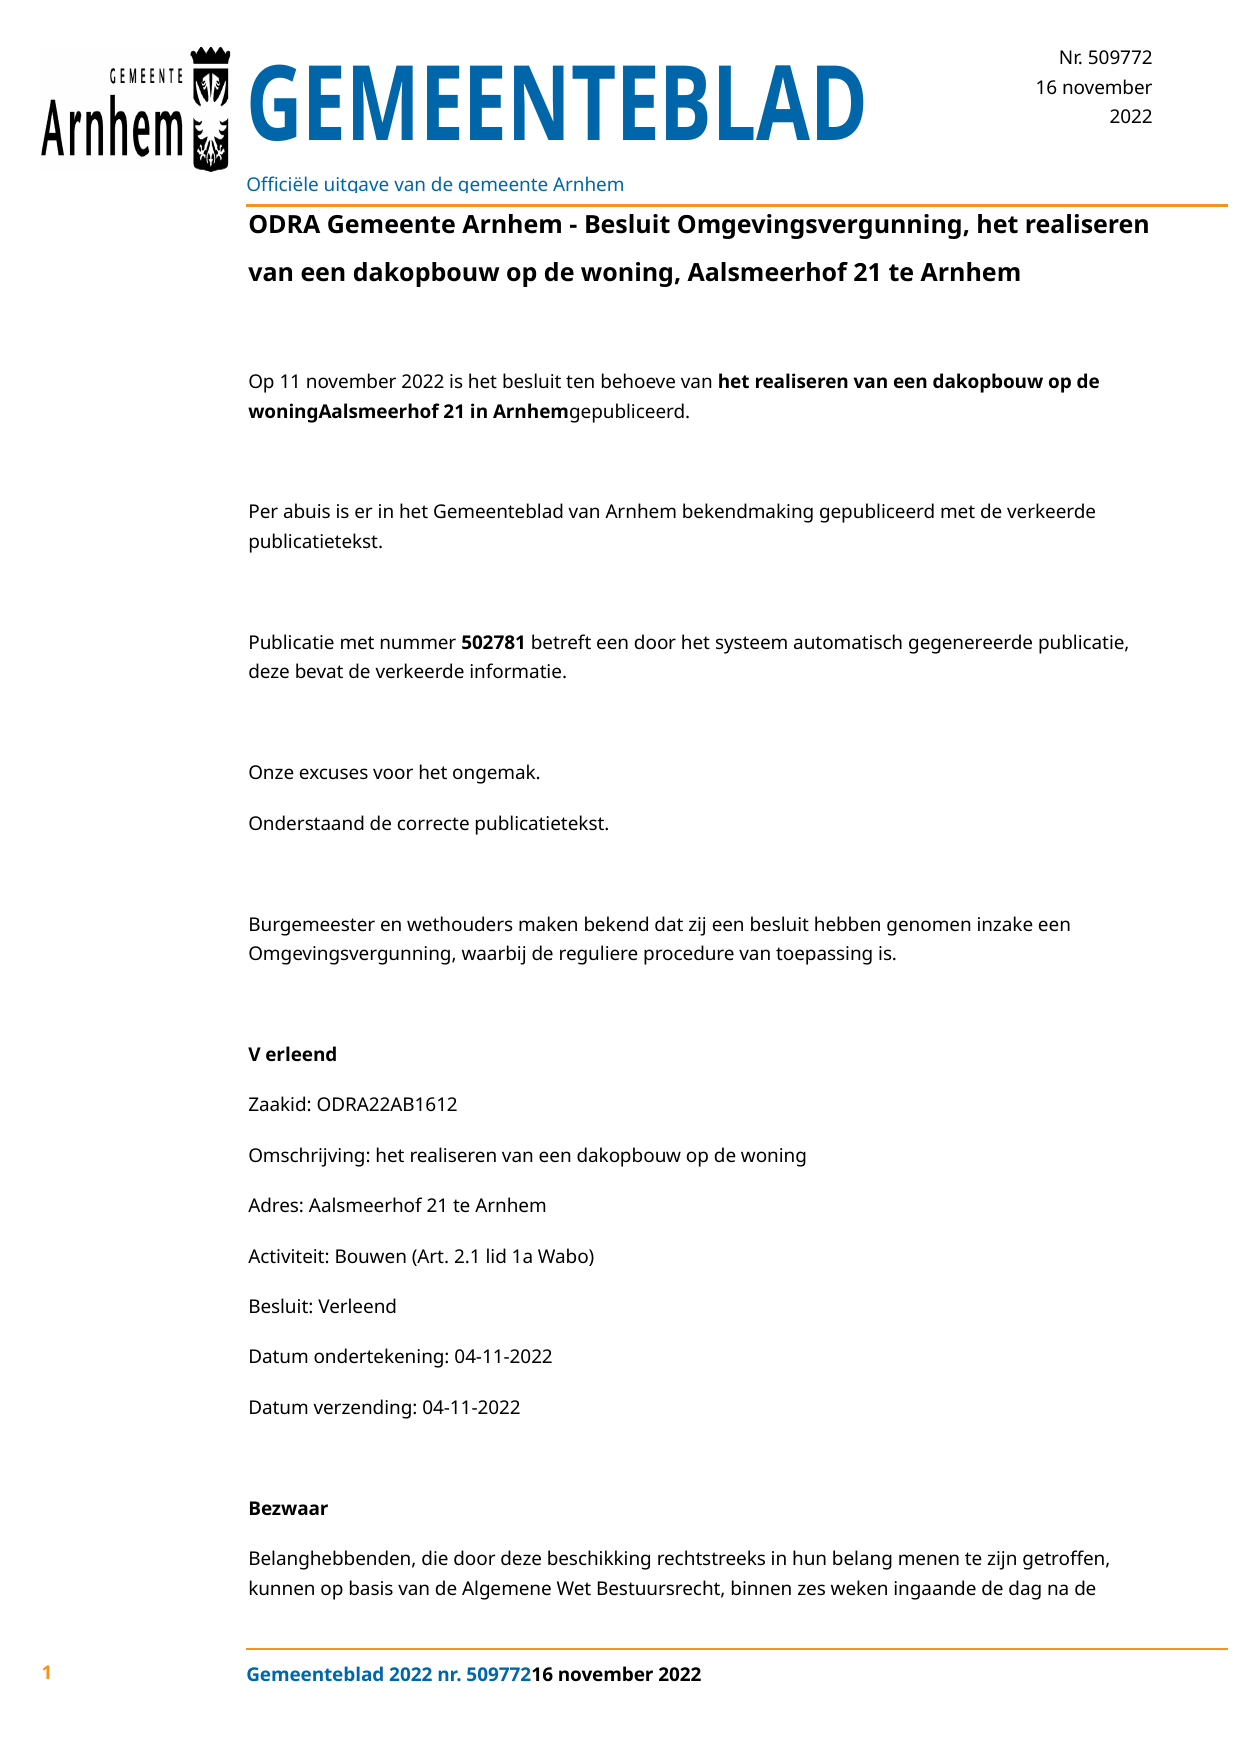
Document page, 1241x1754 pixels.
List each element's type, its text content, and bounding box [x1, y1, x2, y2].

text Activiteit: Bouwen (Art. 2.1 lid 1a Wabo) [248, 1243, 1152, 1269]
text Adres: Aalsmeerhof 21 te Arnhem [248, 1192, 1152, 1218]
text Publicatie met nummer 502781 betreft een door het systeem automatisch gegenereerde publicatie, deze bevat de verkeerde informatie. [248, 629, 1152, 684]
text Zaakid: ODRA22AB1612 [248, 1092, 1152, 1117]
text Belanghebbenden, die door deze beschikking rechtstreeks in hun belang menen te zijn getroffen, kunnen op basis van de Algemene Wet Bestuursrecht, binnen zes weken ingaande de dag na de [248, 1545, 1152, 1601]
text Datum ondertekening: 04-11-2022 [248, 1344, 1152, 1369]
text Op 11 november 2022 is het besluit ten behoeve van het realiseren van een dakopbouw op de woningAalsmeerhof 21 in Arnhemgepubliceerd. [248, 368, 1152, 424]
text Omschrijving: het realiseren van een dakopbouw op de woning [248, 1142, 1152, 1168]
picture [41, 47, 231, 172]
text ODRA Gemeente Arnhem - Besluit Omgevingsvergunning, het realiseren van een dakopbouw op de woning, Aalsmeerhof 21 te Arnhem [248, 207, 1152, 288]
text Bezwaar [248, 1495, 1152, 1521]
text Per abuis is er in het Gemeenteblad van Arnhem bekendmaking gepubliceerd met de verkeerde publicatietekst. [248, 499, 1152, 554]
text Besluit: Verleend [248, 1293, 1152, 1319]
text Burgemeester en wethouders maken bekend dat zij een besluit hebben genomen inzake een Omgevingsvergunning, waarbij de reguliere procedure van toepassing is. [248, 911, 1152, 966]
text Onze excuses voor het ongemak. [248, 759, 1152, 785]
text Onderstaand de correcte publicatietekst. [248, 810, 1152, 836]
text Datum verzending: 04-11-2022 [248, 1394, 1152, 1420]
text V erleend [248, 1041, 1152, 1067]
